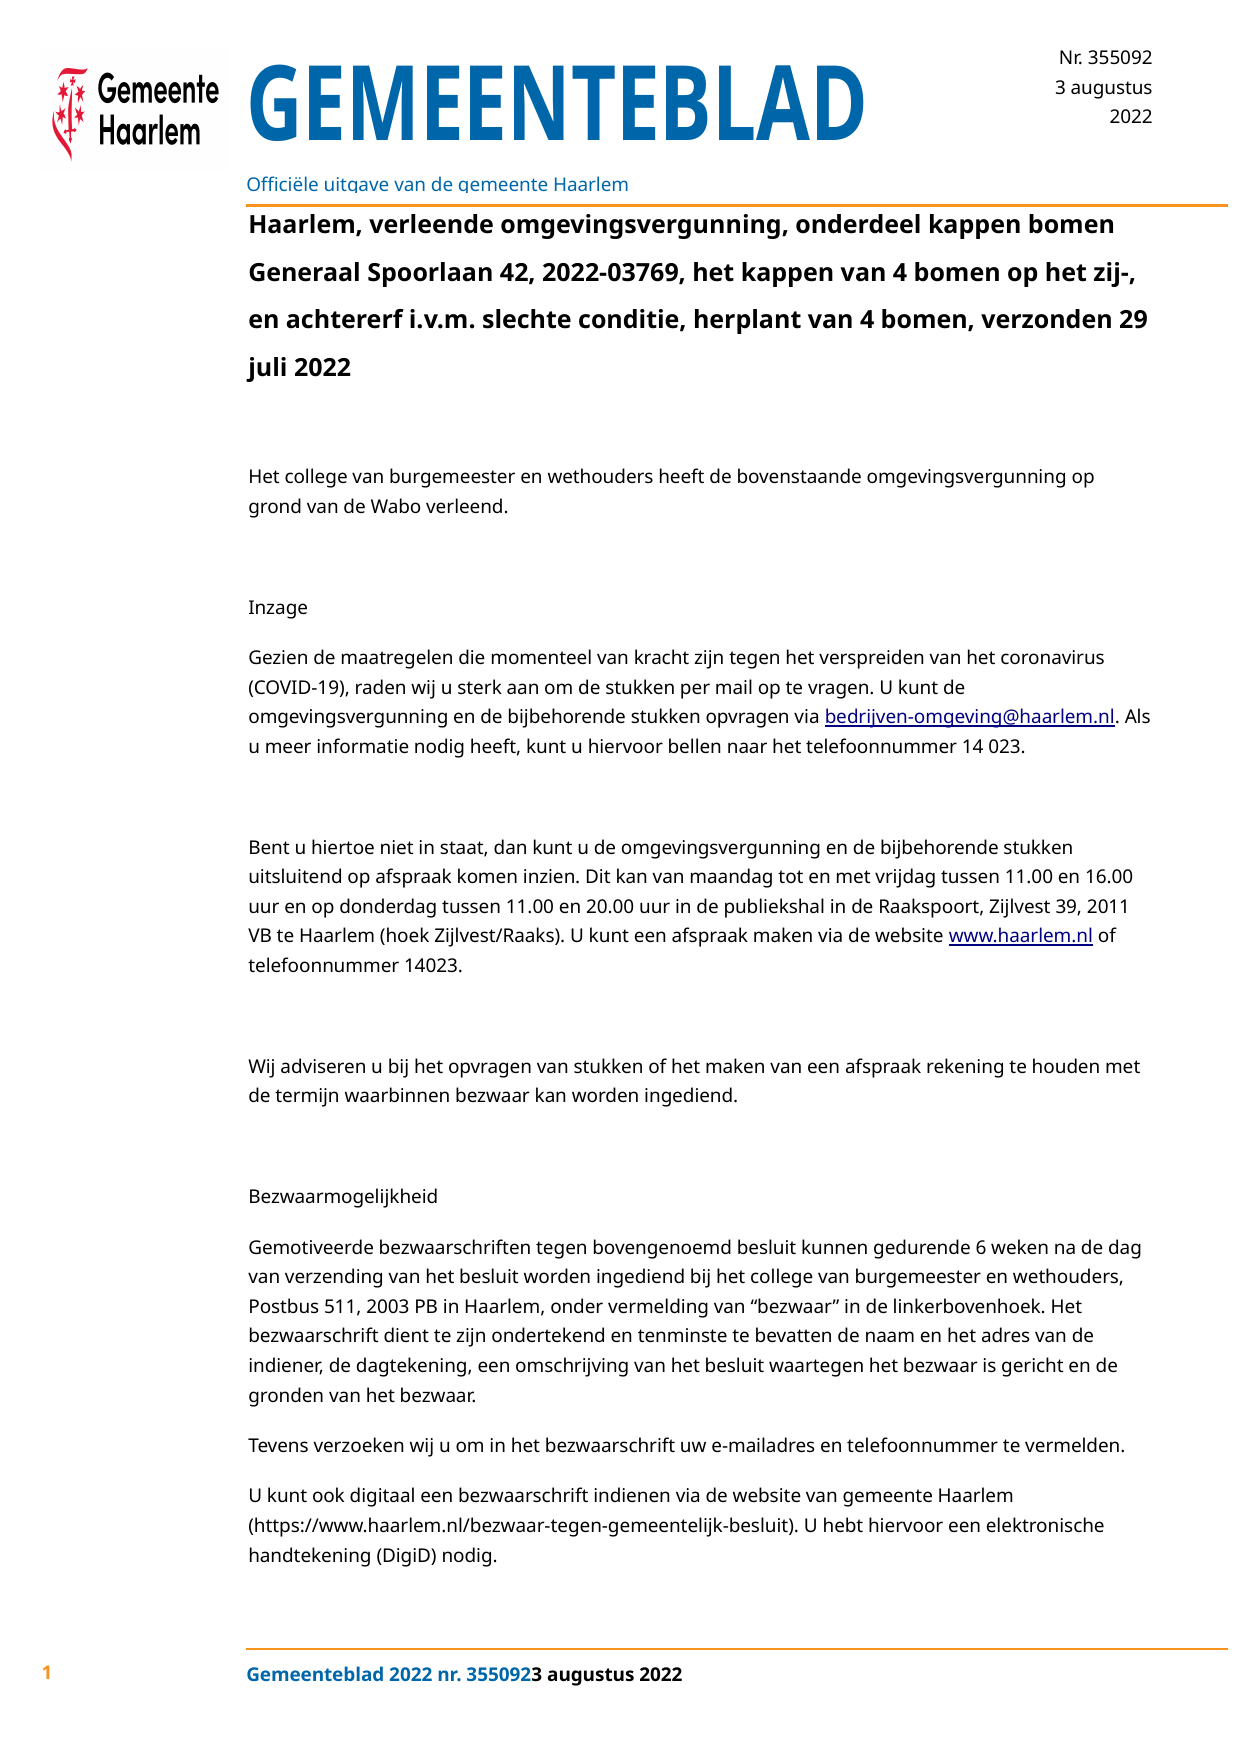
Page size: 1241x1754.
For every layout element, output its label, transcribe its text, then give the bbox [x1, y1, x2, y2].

picture [41, 47, 231, 172]
text Haarlem, verleende omgevingsvergunning, onderdeel kappen bomen Generaal Spoorlaan 42, 2022-03769, het kappen van 4 bomen op het zij-, en achtererf i.v.m. slechte conditie, herplant van 4 bomen, verzonden 29 juli 2022 [248, 207, 1152, 384]
text Tevens verzoeken wij u om in het bezwaarschrift uw e-mailadres en telefoonnummer te vermelden. [248, 1432, 1152, 1458]
text Het college van burgemeester en wethouders heeft de bovenstaande omgevingsvergunning op grond van de Wabo verleend. [248, 463, 1152, 519]
text Gemotiveerde bezwaarschriften tegen bovengenoemd besluit kunnen gedurende 6 weken na de dag van verzending van het besluit worden ingediend bij het college van burgemeester en wethouders, Postbus 511, 2003 PB in Haarlem, onder vermelding van “bezwaar” in de linkerbovenhoek. Het bezwaarschrift dient te zijn ondertekend en tenminste te bevatten de naam en het adres van de indiener, de dagtekening, een omschrijving van het besluit waartegen het bezwaar is gericht en de gronden van het bezwaar. [248, 1234, 1152, 1408]
text Gezien de maatregelen die momenteel van kracht zijn tegen het verspreiden van het coronavirus (COVID-19), raden wij u sterk aan om de stukken per mail op te vragen. U kunt de omgevingsvergunning en de bijbehorende stukken opvragen via bedrijven-omgeving@haarlem.nl. Als u meer informatie nodig heeft, kunt u hiervoor bellen naar het telefoonnummer 14 023. [248, 644, 1152, 759]
text Wij adviseren u bij het opvragen van stukken of het maken van een afspraak rekening te houden met de termijn waarbinnen bezwaar kan worden ingediend. [248, 1053, 1152, 1108]
text Bezwaarmogelijkheid [248, 1183, 1152, 1209]
text U kunt ook digitaal een bezwaarschrift indienen via de website van gemeente Haarlem (https://www.haarlem.nl/bezwaar-tegen-gemeentelijk-besluit). U hebt hiervoor een elektronische handtekening (DigiD) nodig. [248, 1483, 1152, 1568]
text Inzage [248, 594, 1152, 620]
text Bent u hiertoe niet in staat, dan kunt u de omgevingsvergunning en de bijbehorende stukken uitsluitend op afspraak komen inzien. Dit kan van maandag tot en met vrijdag tussen 11.00 en 16.00 uur en op donderdag tussen 11.00 en 20.00 uur in de publiekshal in de Raakspoort, Zijlvest 39, 2011 VB te Haarlem (hoek Zijlvest/Raaks). U kunt een afspraak maken via de website www.haarlem.nl of telefoonnummer 14023. [248, 834, 1152, 978]
